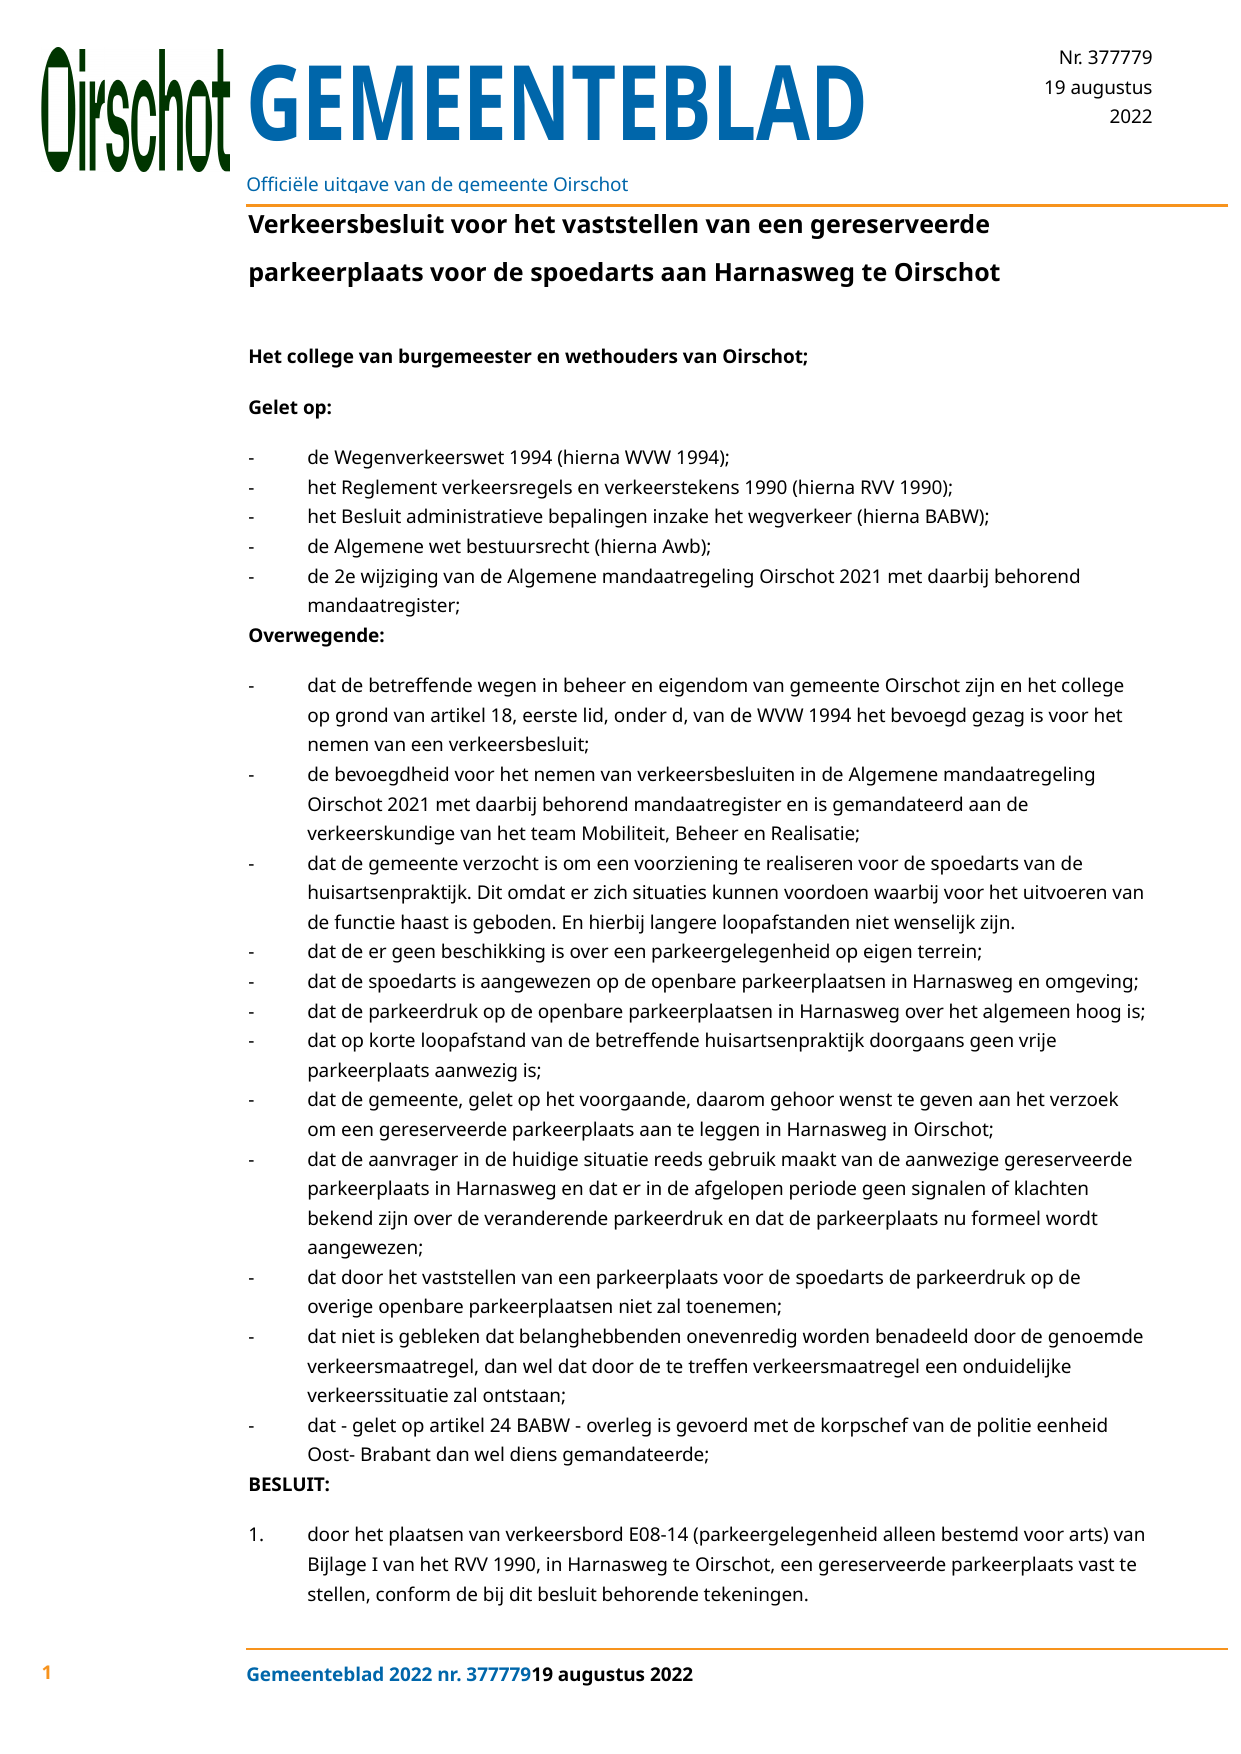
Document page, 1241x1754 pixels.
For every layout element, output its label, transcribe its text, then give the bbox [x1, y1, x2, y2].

list dat de aanvrager in de huidige situatie reeds gebruik maakt van de aanwezige gereserveerde parkeerplaats in Harnasweg en dat er in de afgelopen periode geen signalen of klachten bekend zijn over de veranderende parkeerdruk en dat de parkeerplaats nu formeel wordt aangewezen; [248, 1146, 1152, 1260]
list dat de spoedarts is aangewezen op de openbare parkeerplaatsen in Harnasweg en omgeving; [248, 968, 1152, 994]
list dat de parkeerdruk op de openbare parkeerplaatsen in Harnasweg over het algemeen hoog is; [248, 998, 1152, 1023]
list de Algemene wet bestuursrecht (hierna Awb); [248, 533, 1152, 559]
list door het plaatsen van verkeersbord E08-14 (parkeergelegenheid alleen bestemd voor arts) van Bijlage I van het RVV 1990, in Harnasweg te Oirschot, een gereserveerde parkeerplaats vast te stellen, conform de bij dit besluit behorende tekeningen. [248, 1522, 1152, 1606]
list de bevoegdheid voor het nemen van verkeersbesluiten in de Algemene mandaatregeling Oirschot 2021 met daarbij behorend mandaatregister en is gemandateerd aan de verkeerskundige van het team Mobiliteit, Beheer en Realisatie; [248, 761, 1152, 846]
text Verkeersbesluit voor het vaststellen van een gereserveerde parkeerplaats voor de spoedarts aan Harnasweg te Oirschot [248, 207, 1152, 288]
list dat op korte loopafstand van de betreffende huisartsenpraktijk doorgaans geen vrije parkeerplaats aanwezig is; [248, 1027, 1152, 1083]
list dat de gemeente verzocht is om een voorziening te realiseren voor de spoedarts van de huisartsenpraktijk. Dit omdat er zich situaties kunnen voordoen waarbij voor het uitvoeren van de functie haast is geboden. En hierbij langere loopafstanden niet wenselijk zijn. [248, 850, 1152, 935]
list dat de betreffende wegen in beheer en eigendom van gemeente Oirschot zijn en het college op grond van artikel 18, eerste lid, onder d, van de WVW 1994 het bevoegd gezag is voor het nemen van een verkeersbesluit; [248, 672, 1152, 757]
picture [41, 47, 231, 172]
list de 2e wijziging van de Algemene mandaatregeling Oirschot 2021 met daarbij behorend mandaatregister; [248, 563, 1152, 618]
list dat niet is gebleken dat belanghebbenden onevenredig worden benadeeld door de genoemde verkeersmaatregel, dan wel dat door de te treffen verkeersmaatregel een onduidelijke verkeerssituatie zal ontstaan; [248, 1323, 1152, 1408]
list dat - gelet op artikel 24 BABW - overleg is gevoerd met de korpschef van de politie eenheid Oost- Brabant dan wel diens gemandateerde; [248, 1412, 1152, 1467]
list dat door het vaststellen van een parkeerplaats voor de spoedarts de parkeerdruk op de overige openbare parkeerplaatsen niet zal toenemen; [248, 1264, 1152, 1319]
list het Besluit administratieve bepalingen inzake het wegverkeer (hierna BABW); [248, 504, 1152, 529]
list de Wegenverkeerswet 1994 (hierna WVW 1994); [248, 444, 1152, 470]
text Overwegende: [248, 622, 1152, 648]
text Het college van burgemeester en wethouders van Oirschot; [248, 344, 1152, 369]
list het Reglement verkeersregels en verkeerstekens 1990 (hierna RVV 1990); [248, 474, 1152, 500]
list dat de er geen beschikking is over een parkeergelegenheid op eigen terrein; [248, 939, 1152, 964]
list dat de gemeente, gelet op het voorgaande, daarom gehoor wenst te geven aan het verzoek om een gereserveerde parkeerplaats aan te leggen in Harnasweg in Oirschot; [248, 1087, 1152, 1142]
text BESLUIT: [248, 1471, 1152, 1497]
text Gelet op: [248, 394, 1152, 420]
